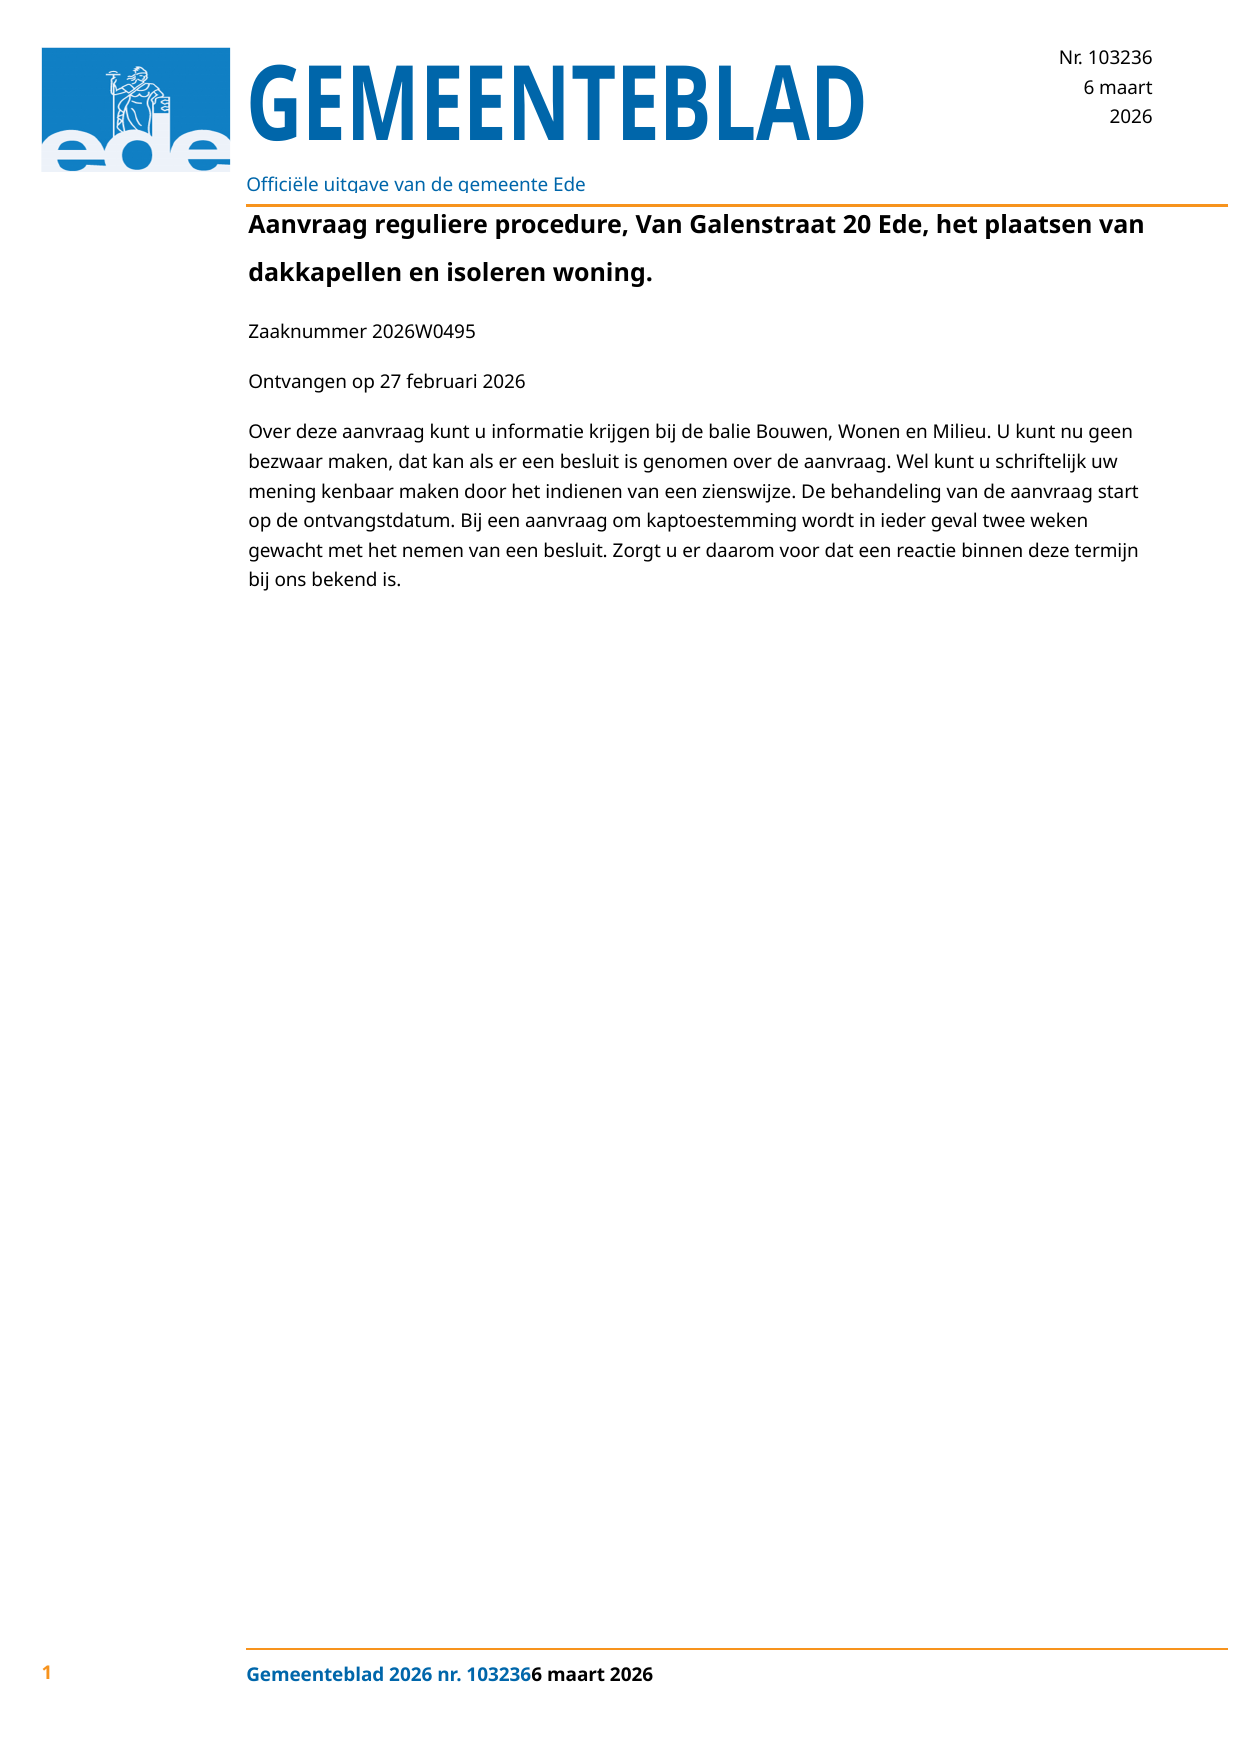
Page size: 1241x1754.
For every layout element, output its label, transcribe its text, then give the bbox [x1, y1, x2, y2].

text Over deze aanvraag kunt u informatie krijgen bij de balie Bouwen, Wonen en Milieu. U kunt nu geen bezwaar maken, dat kan als er een besluit is genomen over de aanvraag. Wel kunt u schriftelijk uw mening kenbaar maken door het indienen van een zienswijze. De behandeling van de aanvraag start op de ontvangstdatum. Bij een aanvraag om kaptoestemming wordt in ieder geval twee weken gewacht met het nemen van een besluit. Zorgt u er daarom voor dat een reactie binnen deze termijn bij ons bekend is. [248, 419, 1152, 592]
text Ontvangen op 27 februari 2026 [248, 368, 1152, 394]
text Zaaknummer 2026W0495 [248, 318, 1152, 344]
text Aanvraag reguliere procedure, Van Galenstraat 20 Ede, het plaatsen van dakkapellen en isoleren woning. [248, 207, 1152, 288]
picture [41, 47, 231, 172]
